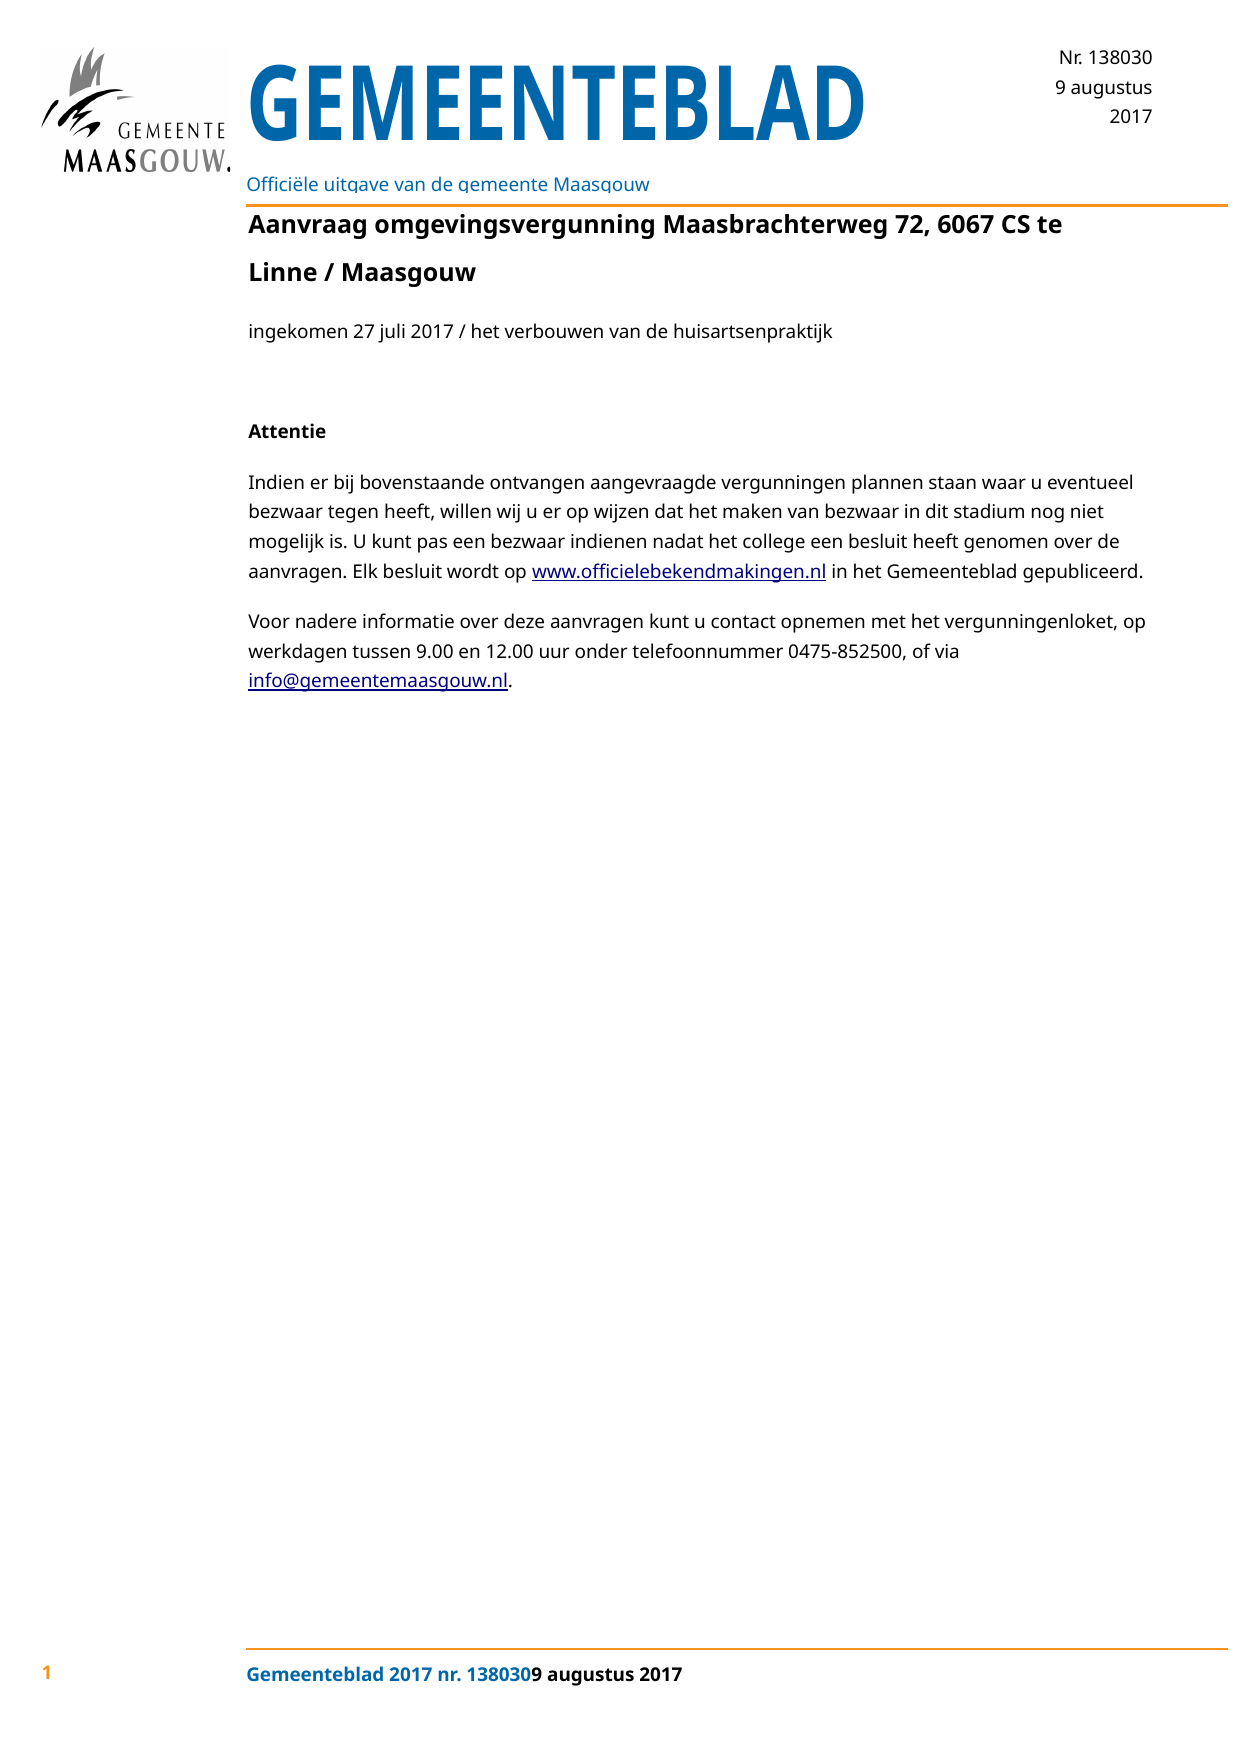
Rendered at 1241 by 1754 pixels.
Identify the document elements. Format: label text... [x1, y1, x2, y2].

text Indien er bij bovenstaande ontvangen aangevraagde vergunningen plannen staan waar u eventueel bezwaar tegen heeft, willen wij u er op wijzen dat het maken van bezwaar in dit stadium nog niet mogelijk is. U kunt pas een bezwaar indienen nadat het college een besluit heeft genomen over de aanvragen. Elk besluit wordt op www.officielebekendmakingen.nl in het Gemeenteblad gepubliceerd. [248, 469, 1152, 584]
text Attentie [248, 419, 1152, 444]
text Voor nadere informatie over deze aanvragen kunt u contact opnemen met het vergunningenloket, op werkdagen tussen 9.00 en 12.00 uur onder telefoonnummer 0475-852500, of via info@gemeentemaasgouw.nl. [248, 608, 1152, 693]
picture [41, 47, 231, 172]
text ingekomen 27 juli 2017 / het verbouwen van de huisartsenpraktijk [248, 318, 1152, 344]
text Aanvraag omgevingsvergunning Maasbrachterweg 72, 6067 CS te Linne / Maasgouw [248, 207, 1152, 288]
